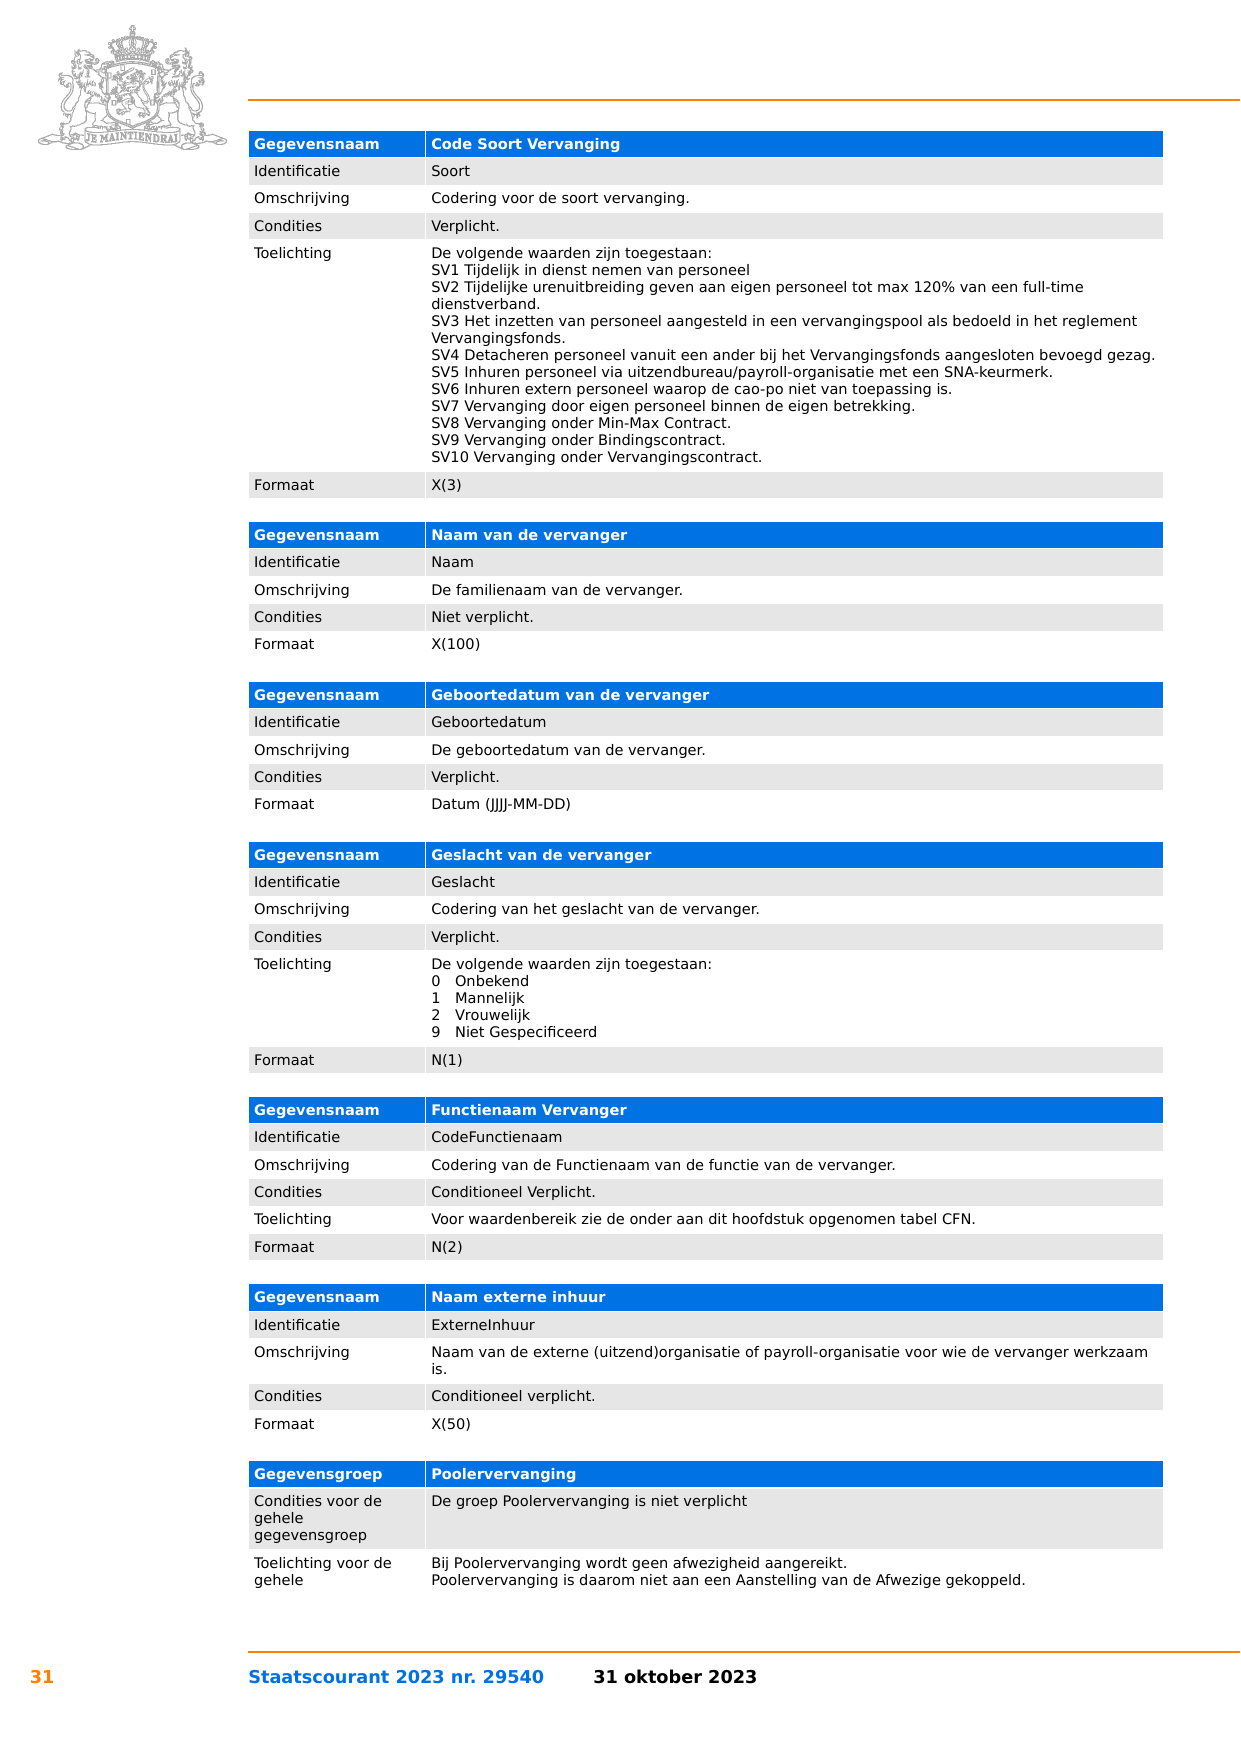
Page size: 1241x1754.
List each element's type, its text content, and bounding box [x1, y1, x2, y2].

table_cell Niet verplicht. [426, 604, 1163, 631]
table_cell Condities [249, 604, 425, 631]
table_cell Condities [249, 1384, 425, 1410]
table_cell Formaat [249, 1234, 425, 1260]
table_cell Condities [249, 764, 425, 790]
table_cell De volgende waarden zijn toegestaan: 0 Onbekend 1 Mannelijk 2 Vrouwelijk 9 Niet Gespecificeerd [426, 951, 1163, 1046]
table_cell Naam van de externe (uitzend)organisatie of payroll-organisatie voor wie de vervanger werkzaam is. [426, 1339, 1163, 1382]
table_cell Conditioneel verplicht. [426, 1384, 1163, 1410]
table_cell X(3) [426, 472, 1163, 498]
table_header Geslacht van de vervanger [426, 842, 1163, 868]
table_cell N(2) [426, 1234, 1163, 1260]
table_cell Bij Poolervervanging wordt geen afwezigheid aangereikt. Poolervervanging is daarom niet aan een Aanstelling van de Afwezige gekoppeld. [426, 1550, 1163, 1593]
table_cell Condities [249, 1179, 425, 1206]
table_header Geboortedatum van de vervanger [426, 682, 1163, 708]
table_cell De familienaam van de vervanger. [426, 577, 1163, 603]
table_header Poolervervanging [426, 1461, 1163, 1487]
table_cell Formaat [249, 632, 425, 658]
table_cell De volgende waarden zijn toegestaan: SV1 Tijdelijk in dienst nemen van personeel SV2 Tijdelijke urenuitbreiding geven aan eigen personeel tot max 120% van een full-time dienstverband. SV3 Het inzetten van personeel aangesteld in een vervangingspool als bedoeld in het reglement Vervangingsfonds. SV4 Detacheren personeel vanuit een ander bij het Vervangingsfonds aangesloten bevoegd gezag. SV5 Inhuren personeel via uitzendbureau/payroll-organisatie met een SNA-keurmerk. SV6 Inhuren extern personeel waarop de cao-po niet van toepassing is. SV7 Vervanging door eigen personeel binnen de eigen betrekking. SV8 Vervanging onder Min-Max Contract. SV9 Vervanging onder Bindingscontract. SV10 Vervanging onder Vervangingscontract. [426, 241, 1163, 471]
table_cell Identificatie [249, 709, 425, 736]
table_cell Omschrijving [249, 1339, 425, 1382]
table_cell Formaat [249, 1047, 425, 1073]
table_cell Toelichting [249, 241, 425, 471]
table_cell De groep Poolervervanging is niet verplicht [426, 1489, 1163, 1549]
table_cell Identificatie [249, 549, 425, 576]
table_cell Toelichting [249, 951, 425, 1046]
table_header Gegevensnaam [249, 131, 425, 157]
table_header Code Soort Vervanging [426, 131, 1163, 157]
table_cell Condities voor de gehele gegevensgroep [249, 1489, 425, 1549]
table_cell Formaat [249, 791, 425, 818]
table_header Naam van de vervanger [426, 522, 1163, 548]
table_cell Codering voor de soort vervanging. [426, 186, 1163, 212]
table_cell Codering van de Functienaam van de functie van de vervanger. [426, 1152, 1163, 1178]
table_cell Verplicht. [426, 924, 1163, 950]
table_cell Verplicht. [426, 213, 1163, 239]
table_cell Toelichting [249, 1207, 425, 1233]
table_cell Identificatie [249, 158, 425, 185]
table_cell CodeFunctienaam [426, 1124, 1163, 1151]
table_cell Toelichting voor de gehele [249, 1550, 425, 1593]
table_header Gegevensnaam [249, 1097, 425, 1123]
table_cell Datum (JJJJ-MM-DD) [426, 791, 1163, 818]
table_header Gegevensnaam [249, 1284, 425, 1311]
table_header Gegevensnaam [249, 522, 425, 548]
table_cell Formaat [249, 472, 425, 498]
picture [38, 25, 227, 150]
table_cell Condities [249, 213, 425, 239]
table_cell Voor waardenbereik zie de onder aan dit hoofdstuk opgenomen tabel CFN. [426, 1207, 1163, 1233]
table_cell Codering van het geslacht van de vervanger. [426, 897, 1163, 923]
table_cell Identificatie [249, 1124, 425, 1151]
table_header Gegevensgroep [249, 1461, 425, 1487]
table_cell X(100) [426, 632, 1163, 658]
table_cell Omschrijving [249, 897, 425, 923]
table_cell N(1) [426, 1047, 1163, 1073]
table_cell ExterneInhuur [426, 1312, 1163, 1338]
table_cell Identificatie [249, 869, 425, 896]
table_cell De geboortedatum van de vervanger. [426, 737, 1163, 763]
table_header Gegevensnaam [249, 682, 425, 708]
table_cell Geslacht [426, 869, 1163, 896]
table_cell Omschrijving [249, 737, 425, 763]
table_cell Conditioneel Verplicht. [426, 1179, 1163, 1206]
table_cell Omschrijving [249, 186, 425, 212]
table_cell Identificatie [249, 1312, 425, 1338]
table_header Gegevensnaam [249, 842, 425, 868]
table_cell Soort [426, 158, 1163, 185]
table_cell Condities [249, 924, 425, 950]
table_header Naam externe inhuur [426, 1284, 1163, 1311]
table_cell X(50) [426, 1411, 1163, 1437]
table_cell Omschrijving [249, 577, 425, 603]
table_cell Geboortedatum [426, 709, 1163, 736]
table_cell Omschrijving [249, 1152, 425, 1178]
table_cell Verplicht. [426, 764, 1163, 790]
table_cell Naam [426, 549, 1163, 576]
table_cell Formaat [249, 1411, 425, 1437]
table_header Functienaam Vervanger [426, 1097, 1163, 1123]
